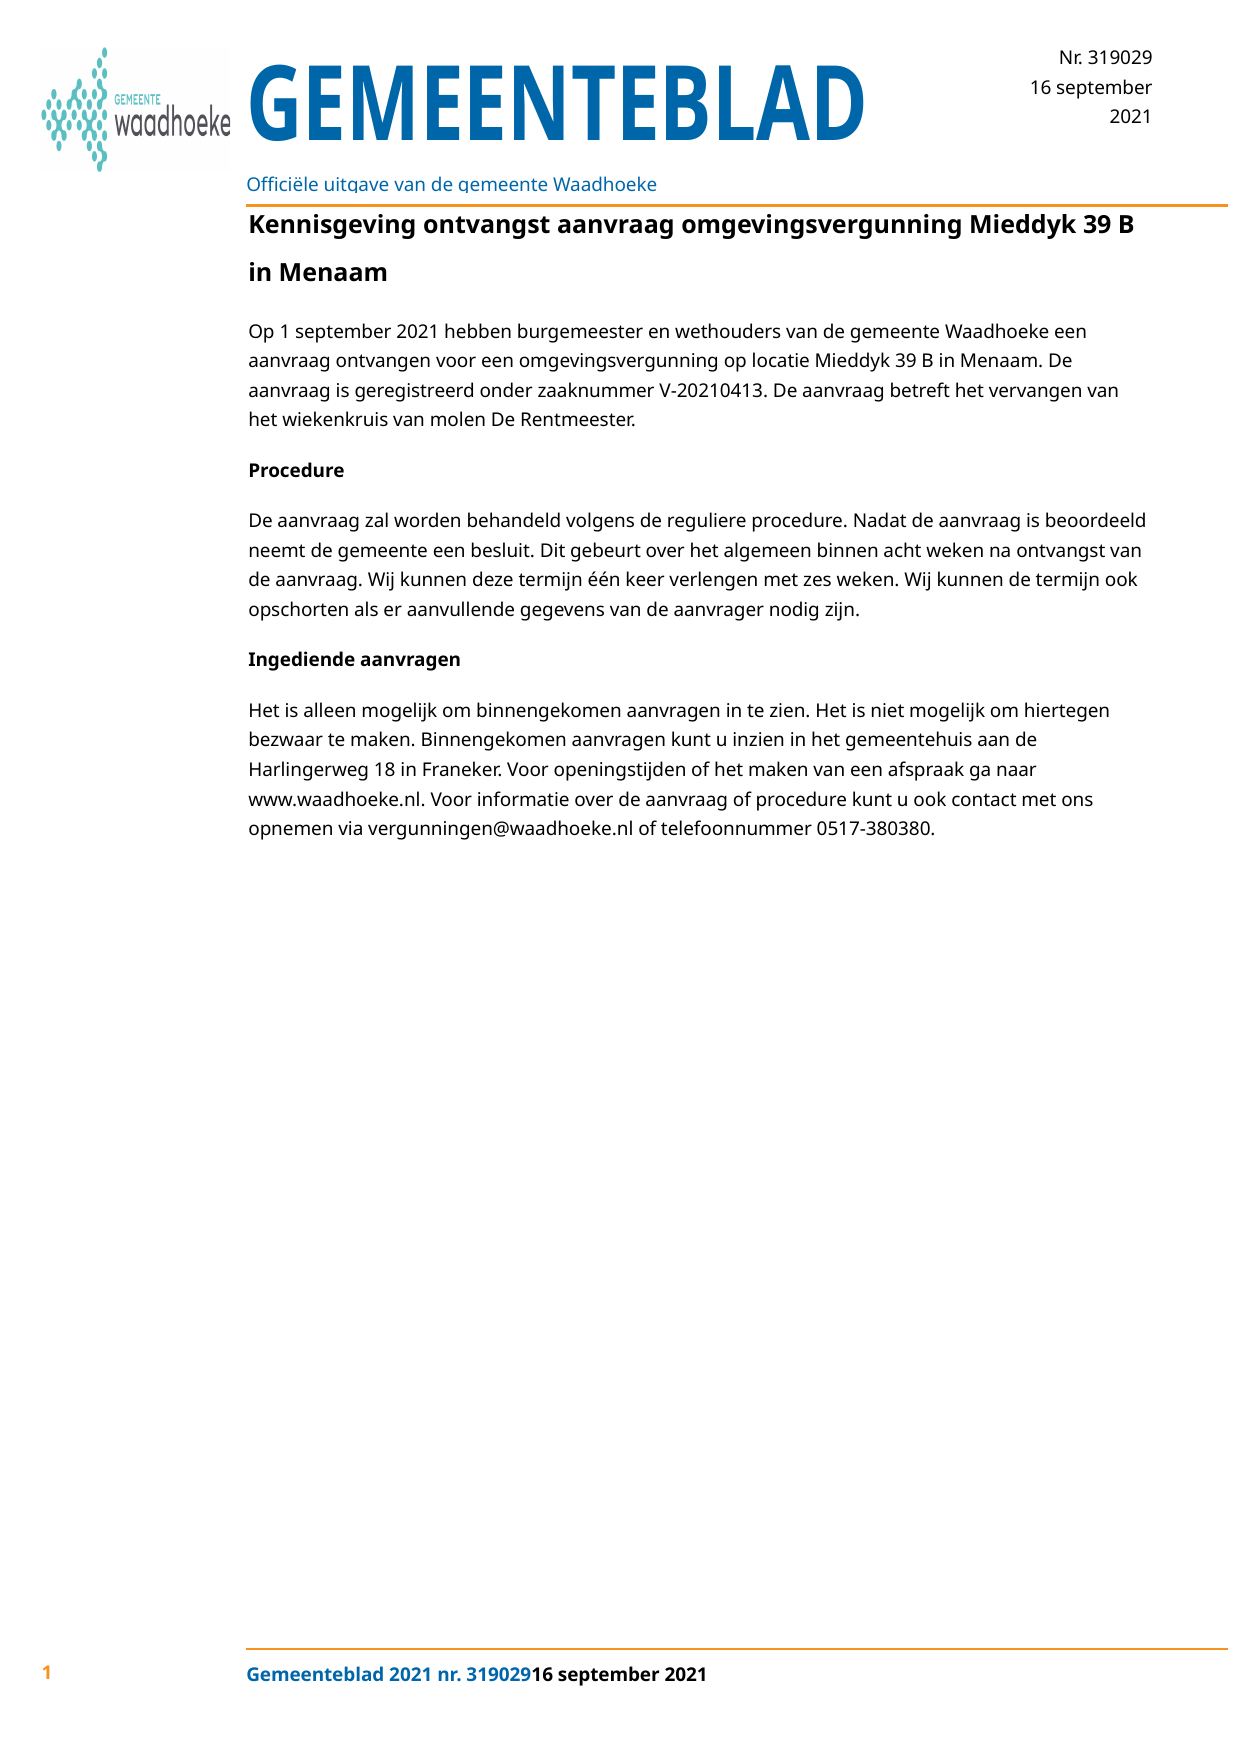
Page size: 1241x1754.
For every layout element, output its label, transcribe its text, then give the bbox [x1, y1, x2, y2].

picture [41, 47, 231, 172]
text De aanvraag zal worden behandeld volgens de reguliere procedure. Nadat de aanvraag is beoordeeld neemt de gemeente een besluit. Dit gebeurt over het algemeen binnen acht weken na ontvangst van de aanvraag. Wij kunnen deze termijn één keer verlengen met zes weken. Wij kunnen de termijn ook opschorten als er aanvullende gegevens van de aanvrager nodig zijn. [248, 507, 1152, 622]
text Procedure [248, 457, 1152, 483]
text Op 1 september 2021 hebben burgemeester en wethouders van de gemeente Waadhoeke een aanvraag ontvangen voor een omgevingsvergunning op locatie Mieddyk 39 B in Menaam. De aanvraag is geregistreerd onder zaaknummer V-20210413. De aanvraag betreft het vervangen van het wiekenkruis van molen De Rentmeester. [248, 318, 1152, 432]
text Kennisgeving ontvangst aanvraag omgevingsvergunning Mieddyk 39 B in Menaam [248, 207, 1152, 288]
text Ingediende aanvragen [248, 647, 1152, 672]
text Het is alleen mogelijk om binnengekomen aanvragen in te zien. Het is niet mogelijk om hiertegen bezwaar te maken. Binnengekomen aanvragen kunt u inzien in het gemeentehuis aan de Harlingerweg 18 in Franeker. Voor openingstijden of het maken van een afspraak ga naar www.waadhoeke.nl. Voor informatie over de aanvraag of procedure kunt u ook contact met ons opnemen via vergunningen@waadhoeke.nl of telefoonnummer 0517-380380. [248, 697, 1152, 841]
